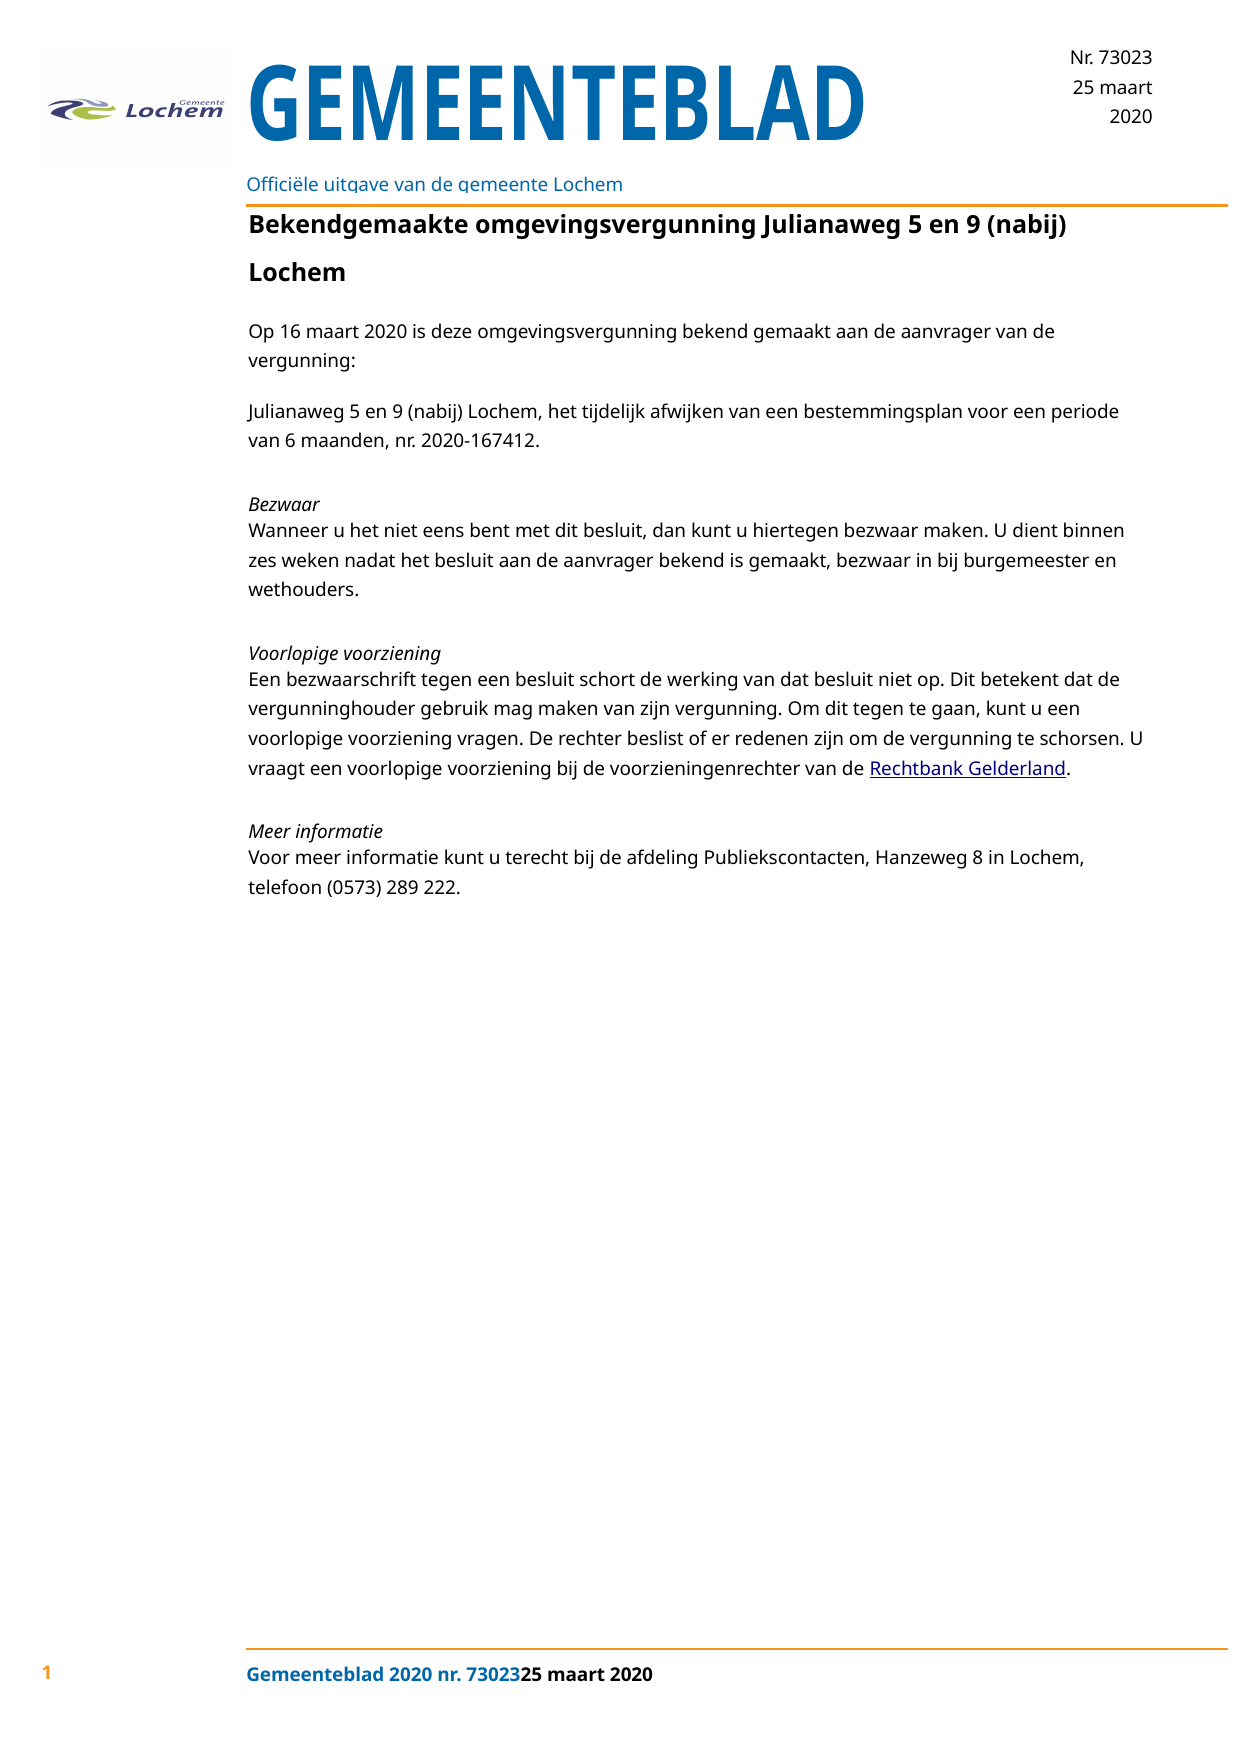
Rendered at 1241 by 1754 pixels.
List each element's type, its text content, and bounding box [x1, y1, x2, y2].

text Voor meer informatie kunt u terecht bij de afdeling Publiekscontacten, Hanzeweg 8 in Lochem, telefoon (0573) 289 222. [248, 844, 1152, 900]
text Julianaweg 5 en 9 (nabij) Lochem, het tijdelijk afwijken van een bestemmingsplan voor een periode van 6 maanden, nr. 2020-167412. [248, 398, 1152, 453]
text Meer informatie [248, 819, 1152, 844]
text Voorlopige voorziening [248, 640, 1152, 666]
text Bezwaar [248, 491, 1152, 517]
text Een bezwaarschrift tegen een besluit schort de werking van dat besluit niet op. Dit betekent dat de vergunninghouder gebruik mag maken van zijn vergunning. Om dit tegen te gaan, kunt u een voorlopige voorziening vragen. De rechter beslist of er redenen zijn om de vergunning te schorsen. U vraagt een voorlopige voorziening bij de voorzieningenrechter van de Rechtbank Gelderland. [248, 666, 1152, 781]
text Op 16 maart 2020 is deze omgevingsvergunning bekend gemaakt aan de aanvrager van de vergunning: [248, 318, 1152, 373]
text Wanneer u het niet eens bent met dit besluit, dan kunt u hiertegen bezwaar maken. U dient binnen zes weken nadat het besluit aan de aanvrager bekend is gemaakt, bezwaar in bij burgemeester en wethouders. [248, 517, 1152, 602]
text Bekendgemaakte omgevingsvergunning Julianaweg 5 en 9 (nabij) Lochem [248, 207, 1152, 288]
picture [41, 47, 231, 172]
